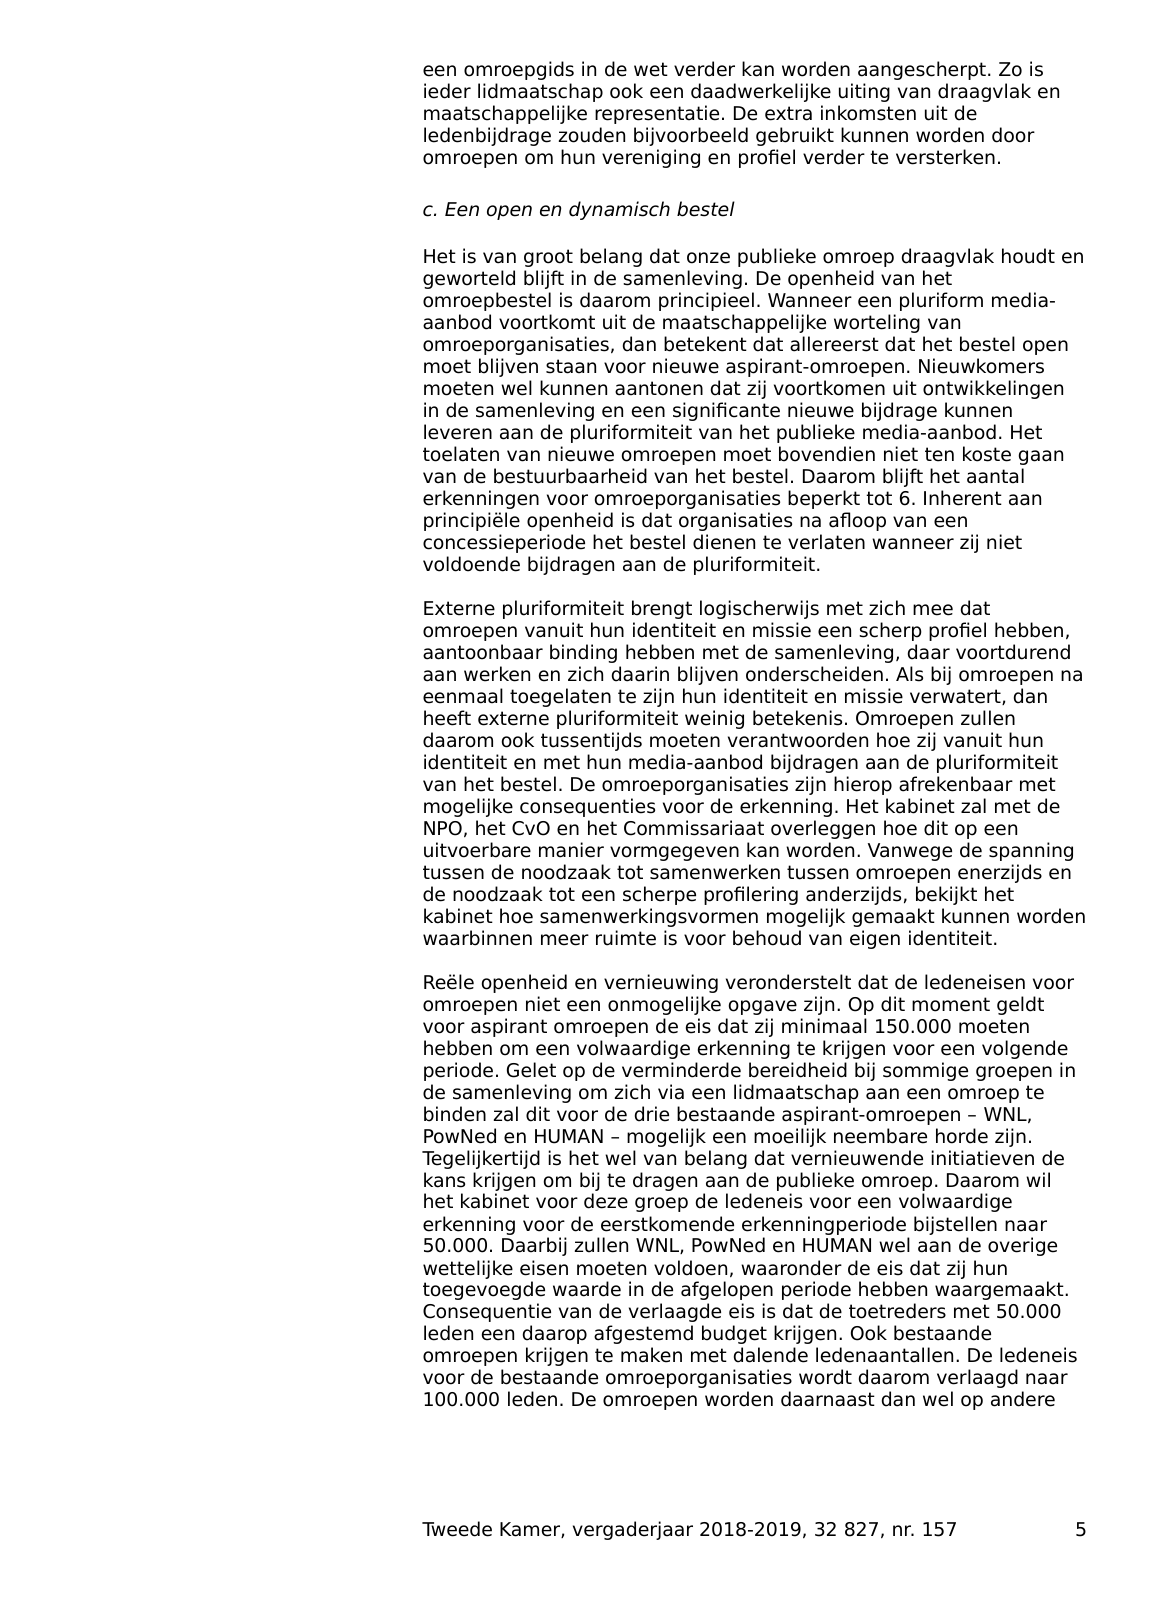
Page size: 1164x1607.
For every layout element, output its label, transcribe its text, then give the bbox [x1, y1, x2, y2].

text een omroepgids in de wet verder kan worden aangescherpt. Zo is ieder lidmaatschap ook een daadwerkelijke uiting van draagvlak en maatschappelijke representatie. De extra inkomsten uit de ledenbijdrage zouden bijvoorbeeld gebruikt kunnen worden door omroepen om hun vereniging en profiel verder te versterken. [422, 59, 1087, 169]
subtitle c. Een open en dynamisch bestel [422, 199, 1087, 221]
text Het is van groot belang dat onze publieke omroep draagvlak houdt en geworteld blijft in de samenleving. De openheid van het omroepbestel is daarom principieel. Wanneer een pluriform media-aanbod voortkomt uit de maatschappelijke worteling van omroeporganisaties, dan betekent dat allereerst dat het bestel open moet blijven staan voor nieuwe aspirant-omroepen. Nieuwkomers moeten wel kunnen aantonen dat zij voortkomen uit ontwikkelingen in de samenleving en een significante nieuwe bijdrage kunnen leveren aan de pluriformiteit van het publieke media-aanbod. Het toelaten van nieuwe omroepen moet bovendien niet ten koste gaan van de bestuurbaarheid van het bestel. Daarom blijft het aantal erkenningen voor omroeporganisaties beperkt tot 6. Inherent aan principiële openheid is dat organisaties na afloop van een concessieperiode het bestel dienen te verlaten wanneer zij niet voldoende bijdragen aan de pluriformiteit. [422, 246, 1087, 576]
text Externe pluriformiteit brengt logischerwijs met zich mee dat omroepen vanuit hun identiteit en missie een scherp profiel hebben, aantoonbaar binding hebben met de samenleving, daar voortdurend aan werken en zich daarin blijven onderscheiden. Als bij omroepen na eenmaal toegelaten te zijn hun identiteit en missie verwatert, dan heeft externe pluriformiteit weinig betekenis. Omroepen zullen daarom ook tussentijds moeten verantwoorden hoe zij vanuit hun identiteit en met hun media-aanbod bijdragen aan de pluriformiteit van het bestel. De omroeporganisaties zijn hierop afrekenbaar met mogelijke consequenties voor de erkenning. Het kabinet zal met de NPO, het CvO en het Commissariaat overleggen hoe dit op een uitvoerbare manier vormgegeven kan worden. Vanwege de spanning tussen de noodzaak tot samenwerken tussen omroepen enerzijds en de noodzaak tot een scherpe profilering anderzijds, bekijkt het kabinet hoe samenwerkingsvormen mogelijk gemaakt kunnen worden waarbinnen meer ruimte is voor behoud van eigen identiteit. [422, 598, 1087, 949]
text Reële openheid en vernieuwing veronderstelt dat de ledeneisen voor omroepen niet een onmogelijke opgave zijn. Op dit moment geldt voor aspirant omroepen de eis dat zij minimaal 150.000 moeten hebben om een volwaardige erkenning te krijgen voor een volgende periode. Gelet op de verminderde bereidheid bij sommige groepen in de samenleving om zich via een lidmaatschap aan een omroep te binden zal dit voor de drie bestaande aspirant-omroepen – WNL, PowNed en HUMAN – mogelijk een moeilijk neembare horde zijn. Tegelijkertijd is het wel van belang dat vernieuwende initiatieven de kans krijgen om bij te dragen aan de publieke omroep. Daarom wil het kabinet voor deze groep de ledeneis voor een volwaardige erkenning voor de eerstkomende erkenningperiode bijstellen naar 50.000. Daarbij zullen WNL, PowNed en HUMAN wel aan de overige wettelijke eisen moeten voldoen, waaronder de eis dat zij hun toegevoegde waarde in de afgelopen periode hebben waargemaakt. Consequentie van de verlaagde eis is dat de toetreders met 50.000 leden een daarop afgestemd budget krijgen. Ook bestaande omroepen krijgen te maken met dalende ledenaantallen. De ledeneis voor de bestaande omroeporganisaties wordt daarom verlaagd naar 100.000 leden. De omroepen worden daarnaast dan wel op andere [422, 972, 1087, 1411]
